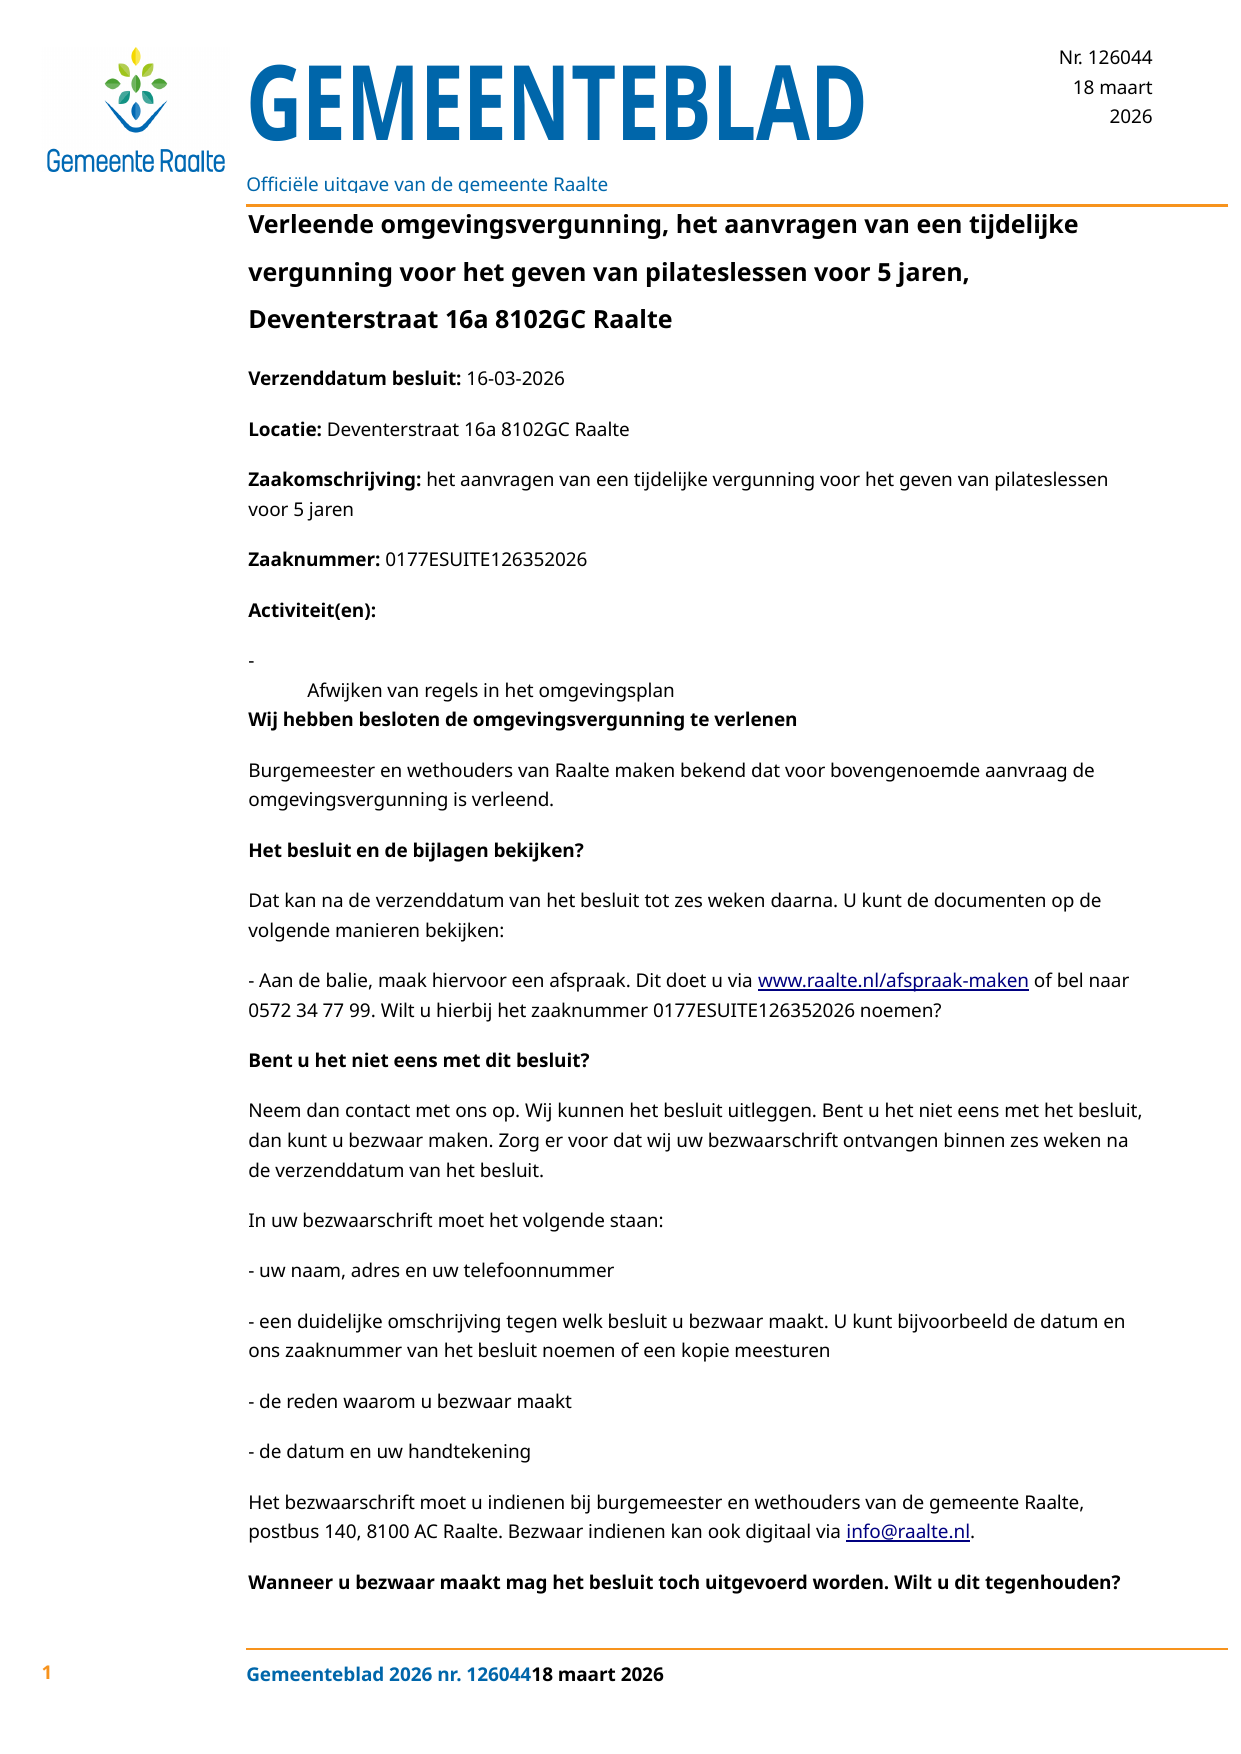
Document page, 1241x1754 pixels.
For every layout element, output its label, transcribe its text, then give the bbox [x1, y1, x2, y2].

text Verzenddatum besluit: 16-03-2026 [248, 366, 1152, 391]
text Het bezwaarschrift moet u indienen bij burgemeester en wethouders van de gemeente Raalte, postbus 140, 8100 AC Raalte. Bezwaar indienen kan ook digitaal via info@raalte.nl. [248, 1489, 1152, 1544]
text - Aan de balie, maak hiervoor een afspraak. Dit doet u via www.raalte.nl/afspraak-maken of bel naar 0572 34 77 99. Wilt u hierbij het zaaknummer 0177ESUITE126352026 noemen? [248, 967, 1152, 1022]
text Bent u het niet eens met dit besluit? [248, 1047, 1152, 1073]
text Wij hebben besloten de omgevingsvergunning te verlenen [248, 706, 1152, 732]
text Zaaknummer: 0177ESUITE126352026 [248, 546, 1152, 572]
text Locatie: Deventerstraat 16a 8102GC Raalte [248, 416, 1152, 442]
text Verleende omgevingsvergunning, het aanvragen van een tijdelijke vergunning voor het geven van pilateslessen voor 5 jaren, Deventerstraat 16a 8102GC Raalte [248, 207, 1152, 336]
text Neem dan contact met ons op. Wij kunnen het besluit uitleggen. Bent u het niet eens met het besluit, dan kunt u bezwaar maken. Zorg er voor dat wij uw bezwaarschrift ontvangen binnen zes weken na de verzenddatum van het besluit. [248, 1098, 1152, 1182]
text Zaakomschrijving: het aanvragen van een tijdelijke vergunning voor het geven van pilateslessen voor 5 jaren [248, 466, 1152, 522]
picture [41, 47, 231, 172]
text Activiteit(en): [248, 597, 1152, 622]
text Dat kan na de verzenddatum van het besluit tot zes weken daarna. U kunt de documenten op de volgende manieren bekijken: [248, 887, 1152, 942]
text In uw bezwaarschrift moet het volgende staan: [248, 1207, 1152, 1233]
list Afwijken van regels in het omgevingsplan [248, 677, 1152, 702]
text Burgemeester en wethouders van Raalte maken bekend dat voor bovengenoemde aanvraag de omgevingsvergunning is verleend. [248, 757, 1152, 812]
text - uw naam, adres en uw telefoonnummer [248, 1258, 1152, 1283]
text Het besluit en de bijlagen bekijken? [248, 837, 1152, 862]
text - een duidelijke omschrijving tegen welk besluit u bezwaar maakt. U kunt bijvoorbeeld de datum en ons zaaknummer van het besluit noemen of een kopie meesturen [248, 1308, 1152, 1363]
text - de datum en uw handtekening [248, 1438, 1152, 1464]
text - de reden waarom u bezwaar maakt [248, 1388, 1152, 1414]
text Wanneer u bezwaar maakt mag het besluit toch uitgevoerd worden. Wilt u dit tegenhouden? [248, 1569, 1152, 1594]
